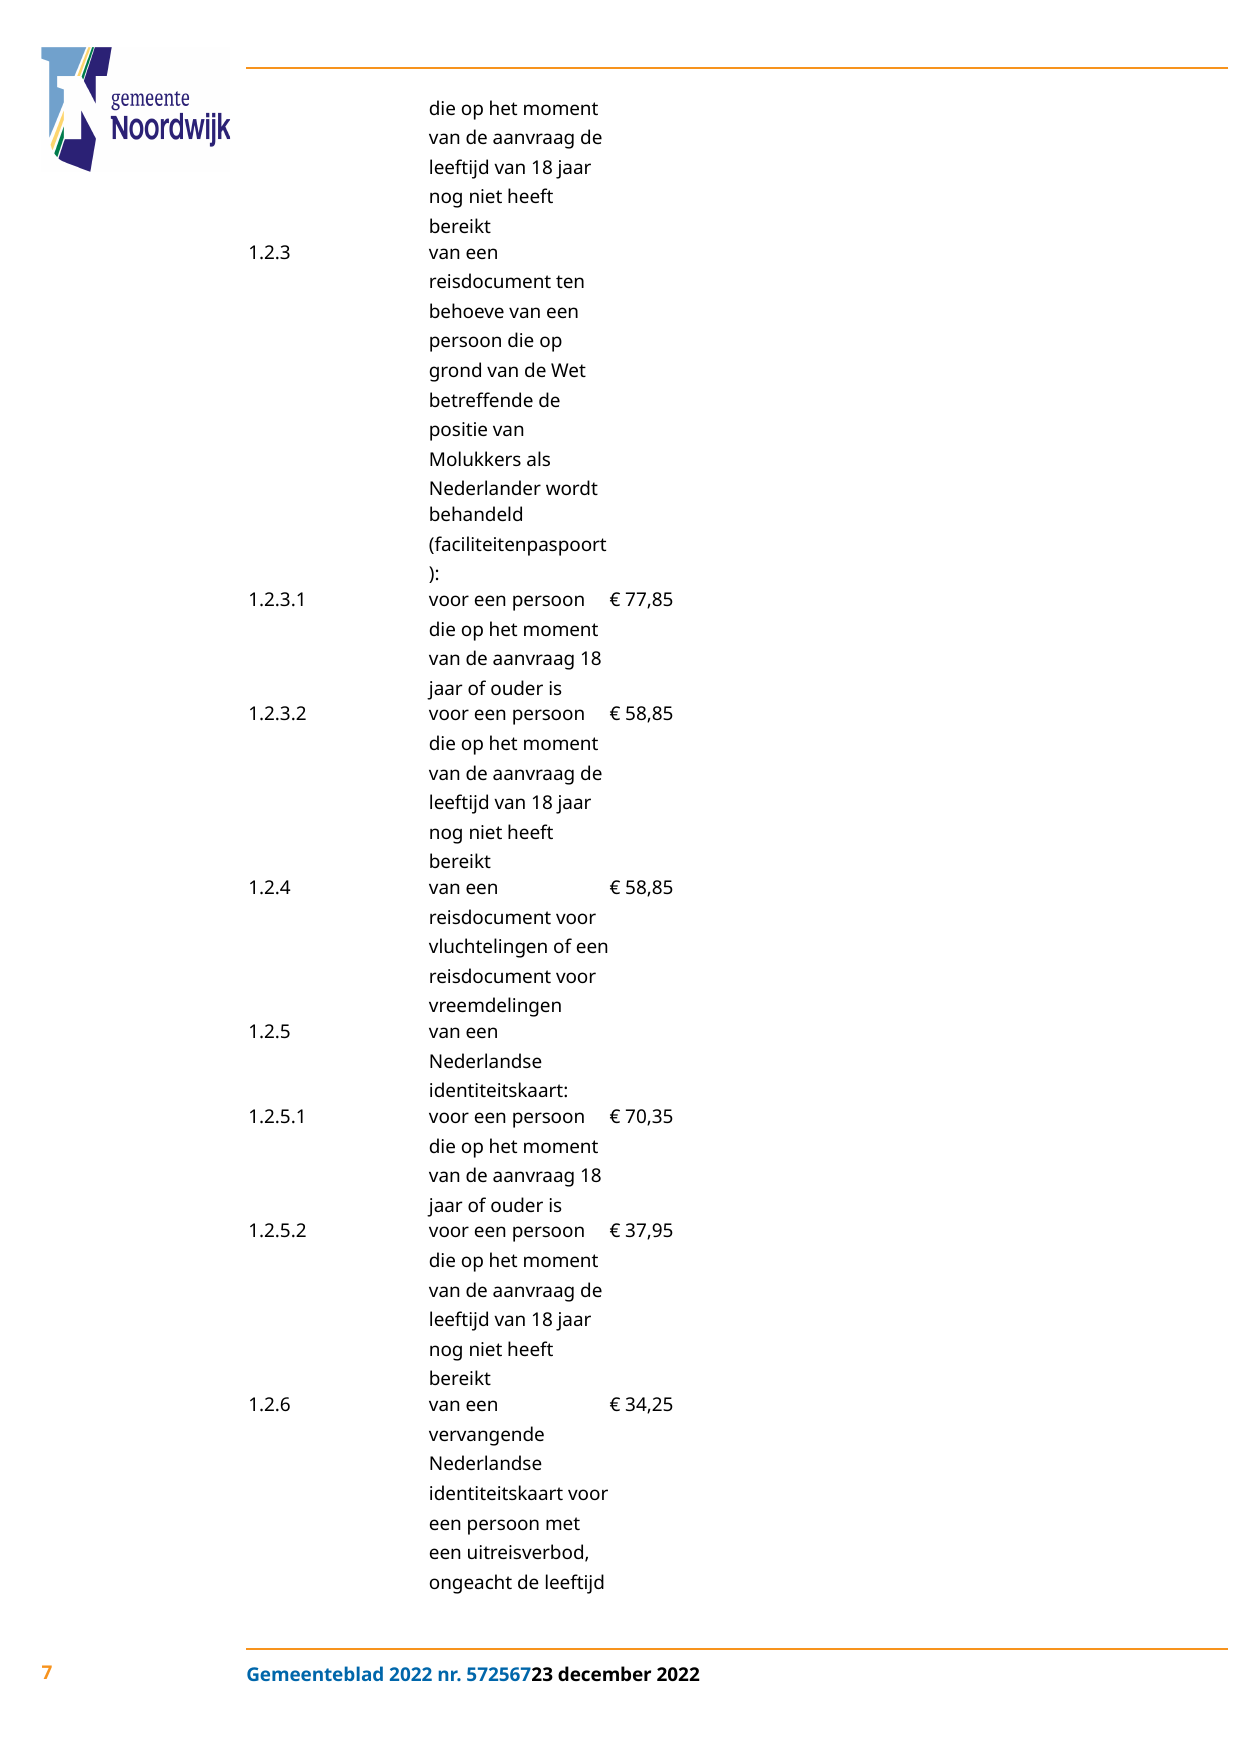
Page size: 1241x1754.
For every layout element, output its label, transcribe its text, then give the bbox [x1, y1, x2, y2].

table_cell 1.2.3.2 [248, 701, 429, 874]
table_cell [971, 1018, 1152, 1103]
table_cell [609, 239, 971, 501]
table_cell 1.2.5.2 [248, 1218, 429, 1391]
table_cell behandeld (faciliteitenpaspoort): [429, 501, 609, 586]
table_cell 1.2.5.1 [248, 1103, 429, 1218]
table_cell 1.2.5 [248, 1018, 429, 1103]
table_cell van een vervangende Nederlandse identiteitskaart voor een persoon met een uitreisverbod, ongeacht de leeftijd [429, 1391, 609, 1594]
table_cell € 34,25 [609, 1391, 971, 1594]
picture [41, 47, 231, 172]
table_cell [971, 1103, 1152, 1218]
table_cell € 58,85 [609, 874, 971, 1018]
table_cell [971, 586, 1152, 701]
table_cell voor een persoon die op het moment van de aanvraag 18 jaar of ouder is [429, 1103, 609, 1218]
table_cell van een Nederlandse identiteitskaart: [429, 1018, 609, 1103]
table_cell [609, 1018, 971, 1103]
table_cell [248, 501, 429, 586]
table_cell [971, 239, 1152, 501]
table_cell [971, 1391, 1152, 1594]
table_cell 1.2.3 [248, 239, 429, 501]
table_cell [609, 95, 971, 239]
table_cell [971, 701, 1152, 874]
table_cell voor een persoon die op het moment van de aanvraag de leeftijd van 18 jaar nog niet heeft bereikt [429, 701, 609, 874]
table_cell € 77,85 [609, 586, 971, 701]
table_cell van een reisdocument voor vluchtelingen of een reisdocument voor vreemdelingen [429, 874, 609, 1018]
table_cell € 37,95 [609, 1218, 971, 1391]
table_cell van een reisdocument ten behoeve van een persoon die op grond van de Wet betreffende de positie van Molukkers als Nederlander wordt [429, 239, 609, 501]
table_cell [971, 1218, 1152, 1391]
table_cell € 58,85 [609, 701, 971, 874]
table_cell [248, 95, 429, 239]
table_cell voor een persoon die op het moment van de aanvraag 18 jaar of ouder is [429, 586, 609, 701]
table_cell [971, 95, 1152, 239]
table_cell [971, 874, 1152, 1018]
table_cell [971, 501, 1152, 586]
table_cell 1.2.6 [248, 1391, 429, 1594]
table_cell voor een persoon die op het moment van de aanvraag de leeftijd van 18 jaar nog niet heeft bereikt [429, 1218, 609, 1391]
table_cell 1.2.3.1 [248, 586, 429, 701]
table_cell 1.2.4 [248, 874, 429, 1018]
table_cell [609, 501, 971, 586]
table_cell die op het moment van de aanvraag de leeftijd van 18 jaar nog niet heeft bereikt [429, 95, 609, 239]
table_cell € 70,35 [609, 1103, 971, 1218]
